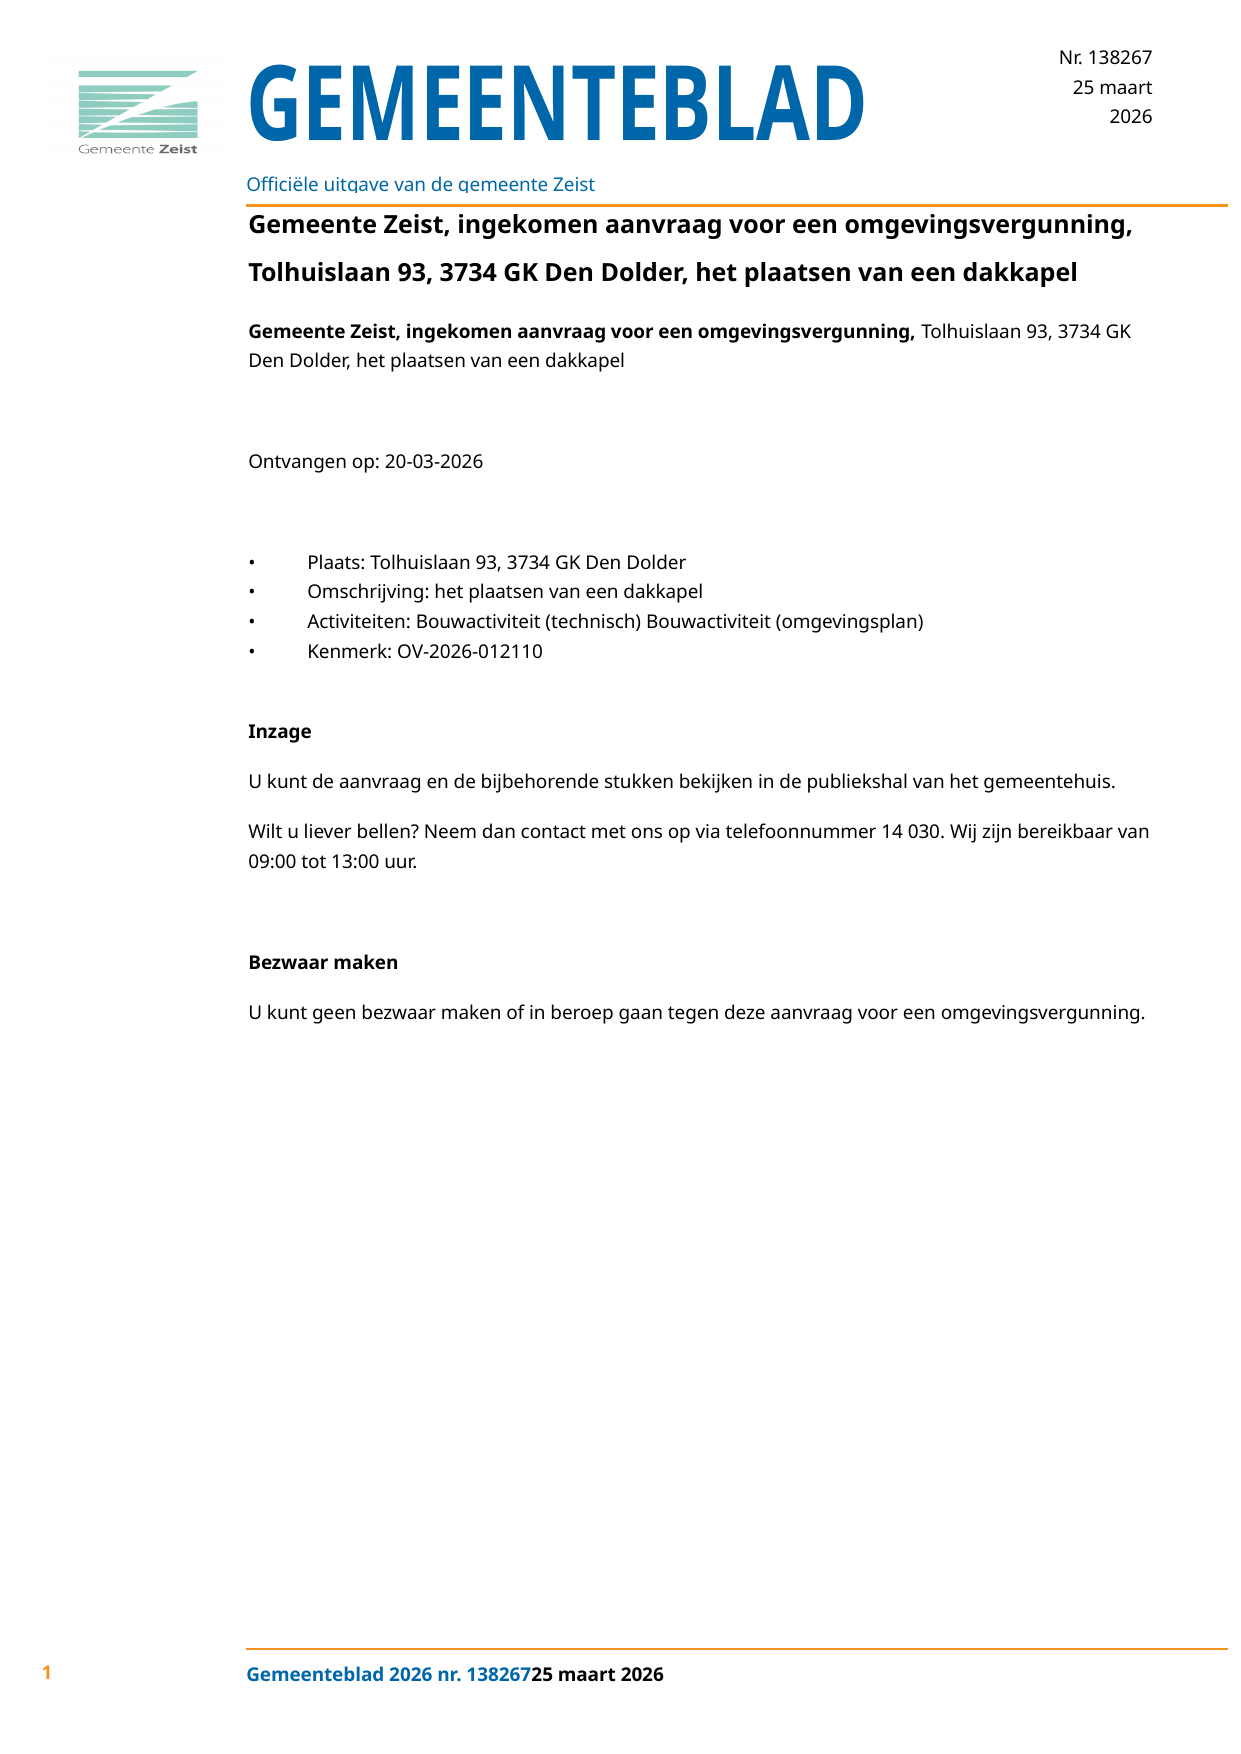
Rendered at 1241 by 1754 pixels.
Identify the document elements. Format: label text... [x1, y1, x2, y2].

text U kunt geen bezwaar maken of in beroep gaan tegen deze aanvraag voor een omgevingsvergunning. [248, 999, 1152, 1025]
text Ontvangen op: 20-03-2026 [248, 448, 1152, 474]
list Activiteiten: Bouwactiviteit (technisch) Bouwactiviteit (omgevingsplan) [248, 608, 1152, 634]
list Omschrijving: het plaatsen van een dakkapel [248, 579, 1152, 604]
text Inzage [248, 718, 1152, 744]
picture [41, 47, 231, 172]
text Bezwaar maken [248, 949, 1152, 975]
text Gemeente Zeist, ingekomen aanvraag voor een omgevingsvergunning, Tolhuislaan 93, 3734 GK Den Dolder, het plaatsen van een dakkapel [248, 318, 1152, 373]
list Kenmerk: OV-2026-012110 [248, 638, 1152, 664]
text Wilt u liever bellen? Neem dan contact met ons op via telefoonnummer 14 030. Wij zijn bereikbaar van 09:00 tot 13:00 uur. [248, 819, 1152, 874]
list Plaats: Tolhuislaan 93, 3734 GK Den Dolder [248, 549, 1152, 575]
text Gemeente Zeist, ingekomen aanvraag voor een omgevingsvergunning, Tolhuislaan 93, 3734 GK Den Dolder, het plaatsen van een dakkapel [248, 207, 1152, 288]
text U kunt de aanvraag en de bijbehorende stukken bekijken in de publiekshal van het gemeentehuis. [248, 768, 1152, 794]
